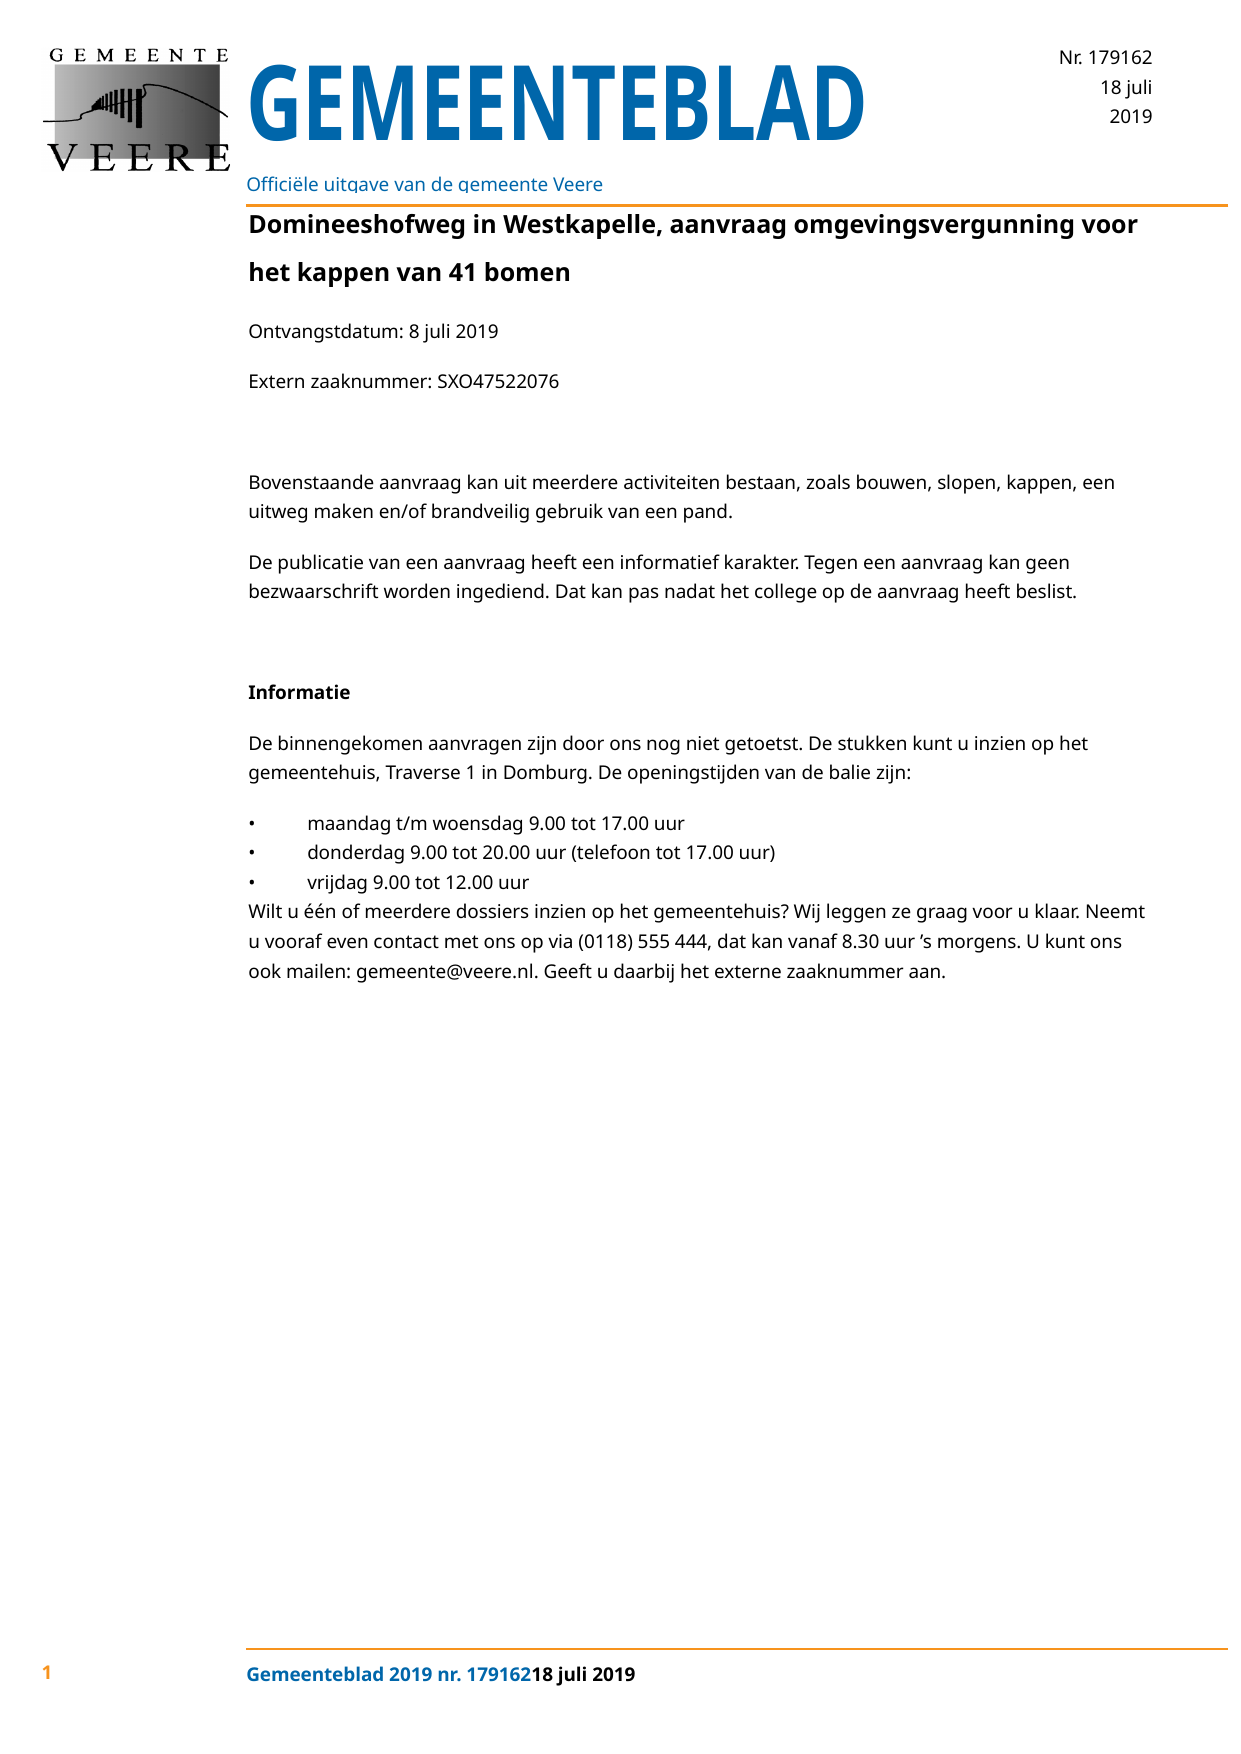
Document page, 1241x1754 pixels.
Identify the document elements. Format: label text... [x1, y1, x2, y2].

text Bovenstaande aanvraag kan uit meerdere activiteiten bestaan, zoals bouwen, slopen, kappen, een uitweg maken en/of brandveilig gebruik van een pand. [248, 469, 1152, 524]
text Ontvangstdatum: 8 juli 2019 [248, 318, 1152, 344]
picture [41, 47, 231, 172]
list maandag t/m woensdag 9.00 tot 17.00 uur [248, 810, 1152, 836]
text De publicatie van een aanvraag heeft een informatief karakter. Tegen een aanvraag kan geen bezwaarschrift worden ingediend. Dat kan pas nadat het college op de aanvraag heeft beslist. [248, 549, 1152, 604]
text De binnengekomen aanvragen zijn door ons nog niet getoetst. De stukken kunt u inzien op het gemeentehuis, Traverse 1 in Domburg. De openingstijden van de balie zijn: [248, 730, 1152, 785]
list vrijdag 9.00 tot 12.00 uur [248, 869, 1152, 895]
list donderdag 9.00 tot 20.00 uur (telefoon tot 17.00 uur) [248, 839, 1152, 865]
text Wilt u één of meerdere dossiers inzien op het gemeentehuis? Wij leggen ze graag voor u klaar. Neemt u vooraf even contact met ons op via (0118) 555 444, dat kan vanaf 8.30 uur ’s morgens. U kunt ons ook mailen: gemeente@veere.nl. Geeft u daarbij het externe zaaknummer aan. [248, 899, 1152, 984]
text Domineeshofweg in Westkapelle, aanvraag omgevingsvergunning voor het kappen van 41 bomen [248, 207, 1152, 288]
text Extern zaaknummer: SXO47522076 [248, 368, 1152, 394]
text Informatie [248, 679, 1152, 705]
